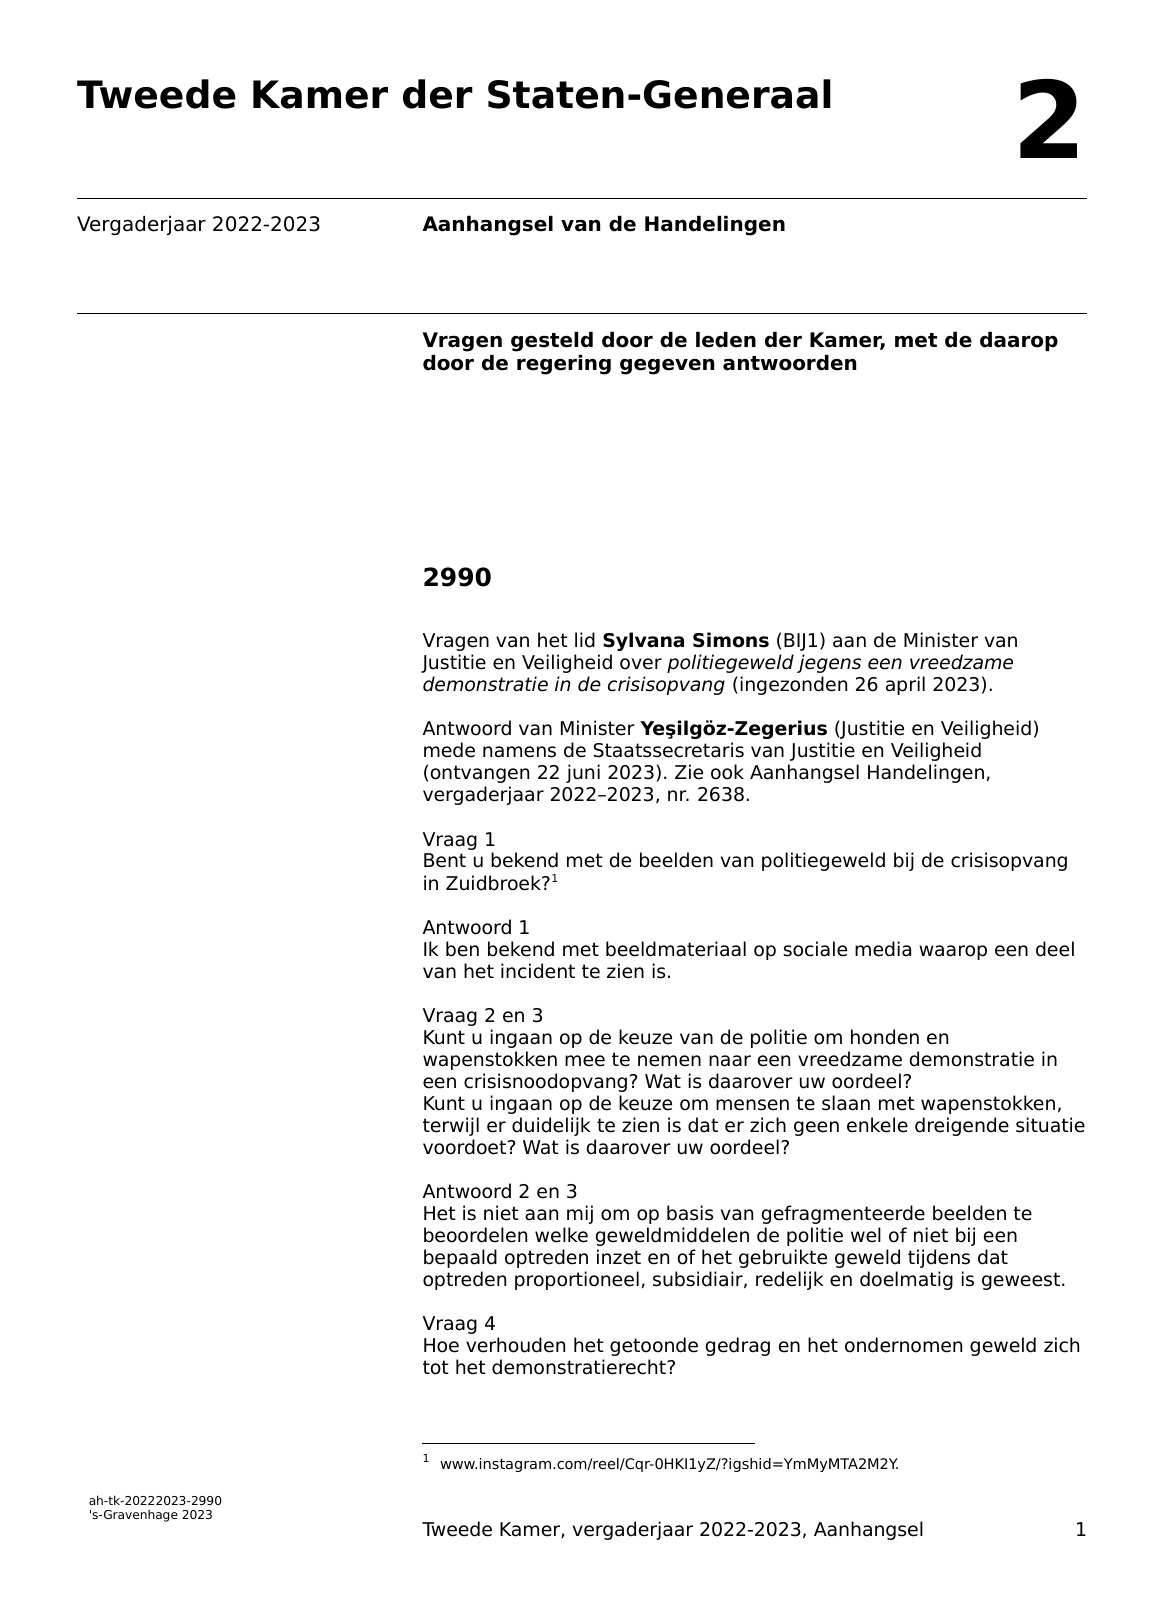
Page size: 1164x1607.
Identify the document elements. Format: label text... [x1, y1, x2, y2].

table_cell Vragen gesteld door de leden der Kamer, met de daarop door de regering gegeven antwoorden [422, 314, 1087, 375]
text Kunt u ingaan op de keuze om mensen te slaan met wapenstokken, terwijl er duidelijk te zien is dat er zich geen enkele dreigende situatie voordoet? Wat is daarover uw oordeel? [422, 1093, 1087, 1158]
text Vraag 2 en 3 [422, 1005, 1087, 1027]
text 2990 [422, 563, 1087, 592]
text Antwoord van Minister Yeşilgöz-Zegerius (Justitie en Veiligheid) mede namens de Staatssecretaris van Justitie en Veiligheid (ontvangen 22 juni 2023). Zie ook Aanhangsel Handelingen, vergaderjaar 2022–2023, nr. 2638. [422, 718, 1087, 806]
text Kunt u ingaan op de keuze van de politie om honden en wapenstokken mee te nemen naar een vreedzame demonstratie in een crisisnoodopvang? Wat is daarover uw oordeel? [422, 1027, 1087, 1093]
table_cell [77, 314, 422, 375]
text Bent u bekend met de beelden van politiegeweld bij de crisisopvang in Zuidbroek? [422, 850, 1087, 894]
text Antwoord 2 en 3 [422, 1181, 1087, 1203]
text Vraag 4 [422, 1313, 1087, 1335]
text Het is niet aan mij om op basis van gefragmenteerde beelden te beoordelen welke geweldmiddelen de politie wel of niet bij een bepaald optreden inzet en of het gebruikte geweld tijdens dat optreden proportioneel, subsidiair, redelijk en doelmatig is geweest. [422, 1203, 1087, 1291]
text Vragen van het lid Sylvana Simons (BIJ1) aan de Minister van Justitie en Veiligheid over politiegeweld jegens een vreedzame demonstratie in de crisisopvang (ingezonden 26 april 2023). [422, 630, 1087, 696]
table_cell Aanhangsel van de Handelingen [422, 199, 1087, 313]
table_header 2 [886, 59, 1087, 198]
text Vraag 1 [422, 828, 1087, 850]
table_header Tweede Kamer der Staten-Generaal [77, 59, 886, 198]
text Antwoord 1 [422, 917, 1087, 938]
text 's-Gravenhage 2023 [88, 1508, 323, 1522]
text ah-tk-20222023-2990 [88, 1494, 323, 1508]
text Ik ben bekend met beeldmateriaal op sociale media waarop een deel van het incident te zien is. [422, 938, 1087, 982]
text Hoe verhouden het getoonde gedrag en het ondernomen geweld zich tot het demonstratierecht? [422, 1335, 1087, 1379]
text www.instagram.com/reel/Cqr-0HKI1yZ/?igshid=YmMyMTA2M2Y. [422, 1452, 1087, 1474]
table_cell Vergaderjaar 2022-2023 [77, 199, 422, 313]
